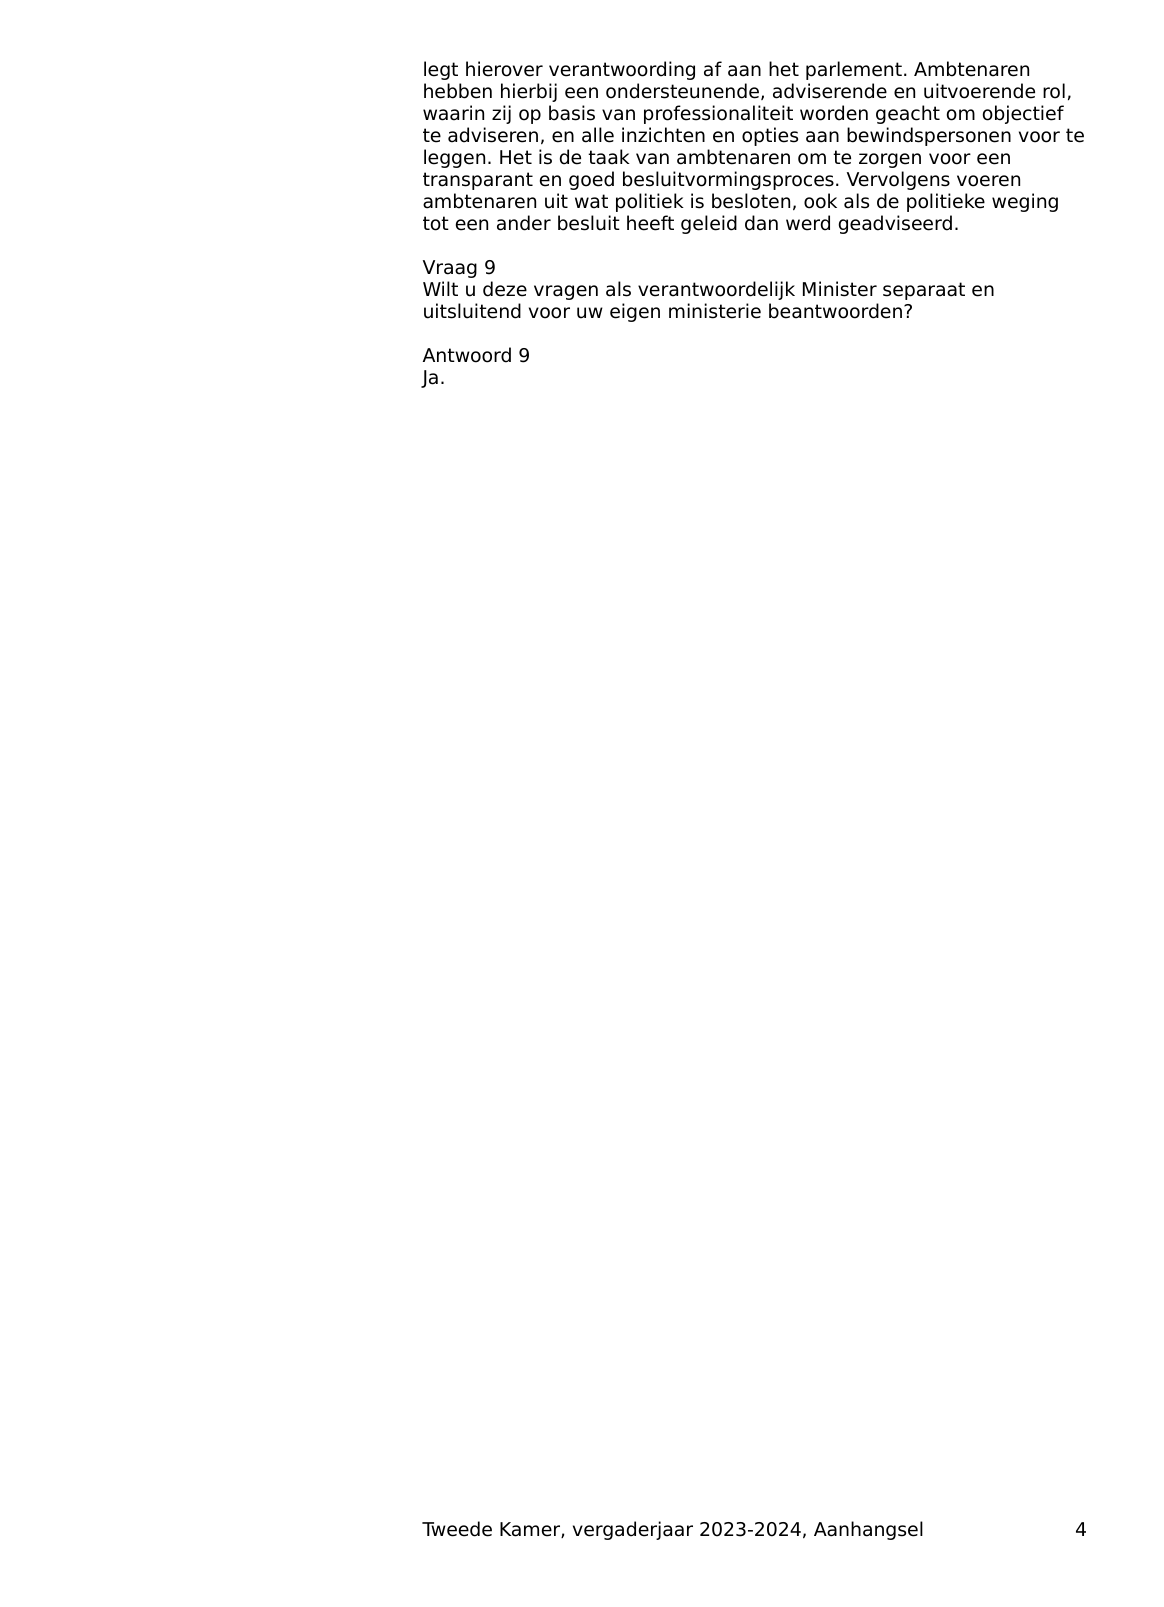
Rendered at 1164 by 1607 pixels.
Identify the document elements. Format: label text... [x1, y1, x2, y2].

text Wilt u deze vragen als verantwoordelijk Minister separaat en uitsluitend voor uw eigen ministerie beantwoorden? [422, 279, 1087, 323]
text Vraag 9 [422, 257, 1087, 279]
text Ja. [422, 367, 1087, 389]
text Antwoord 9 [422, 345, 1087, 367]
text legt hierover verantwoording af aan het parlement. Ambtenaren hebben hierbij een ondersteunende, adviserende en uitvoerende rol, waarin zij op basis van professionaliteit worden geacht om objectief te adviseren, en alle inzichten en opties aan bewindspersonen voor te leggen. Het is de taak van ambtenaren om te zorgen voor een transparant en goed besluitvormingsproces. Vervolgens voeren ambtenaren uit wat politiek is besloten, ook als de politieke weging tot een ander besluit heeft geleid dan werd geadviseerd. [422, 59, 1087, 235]
